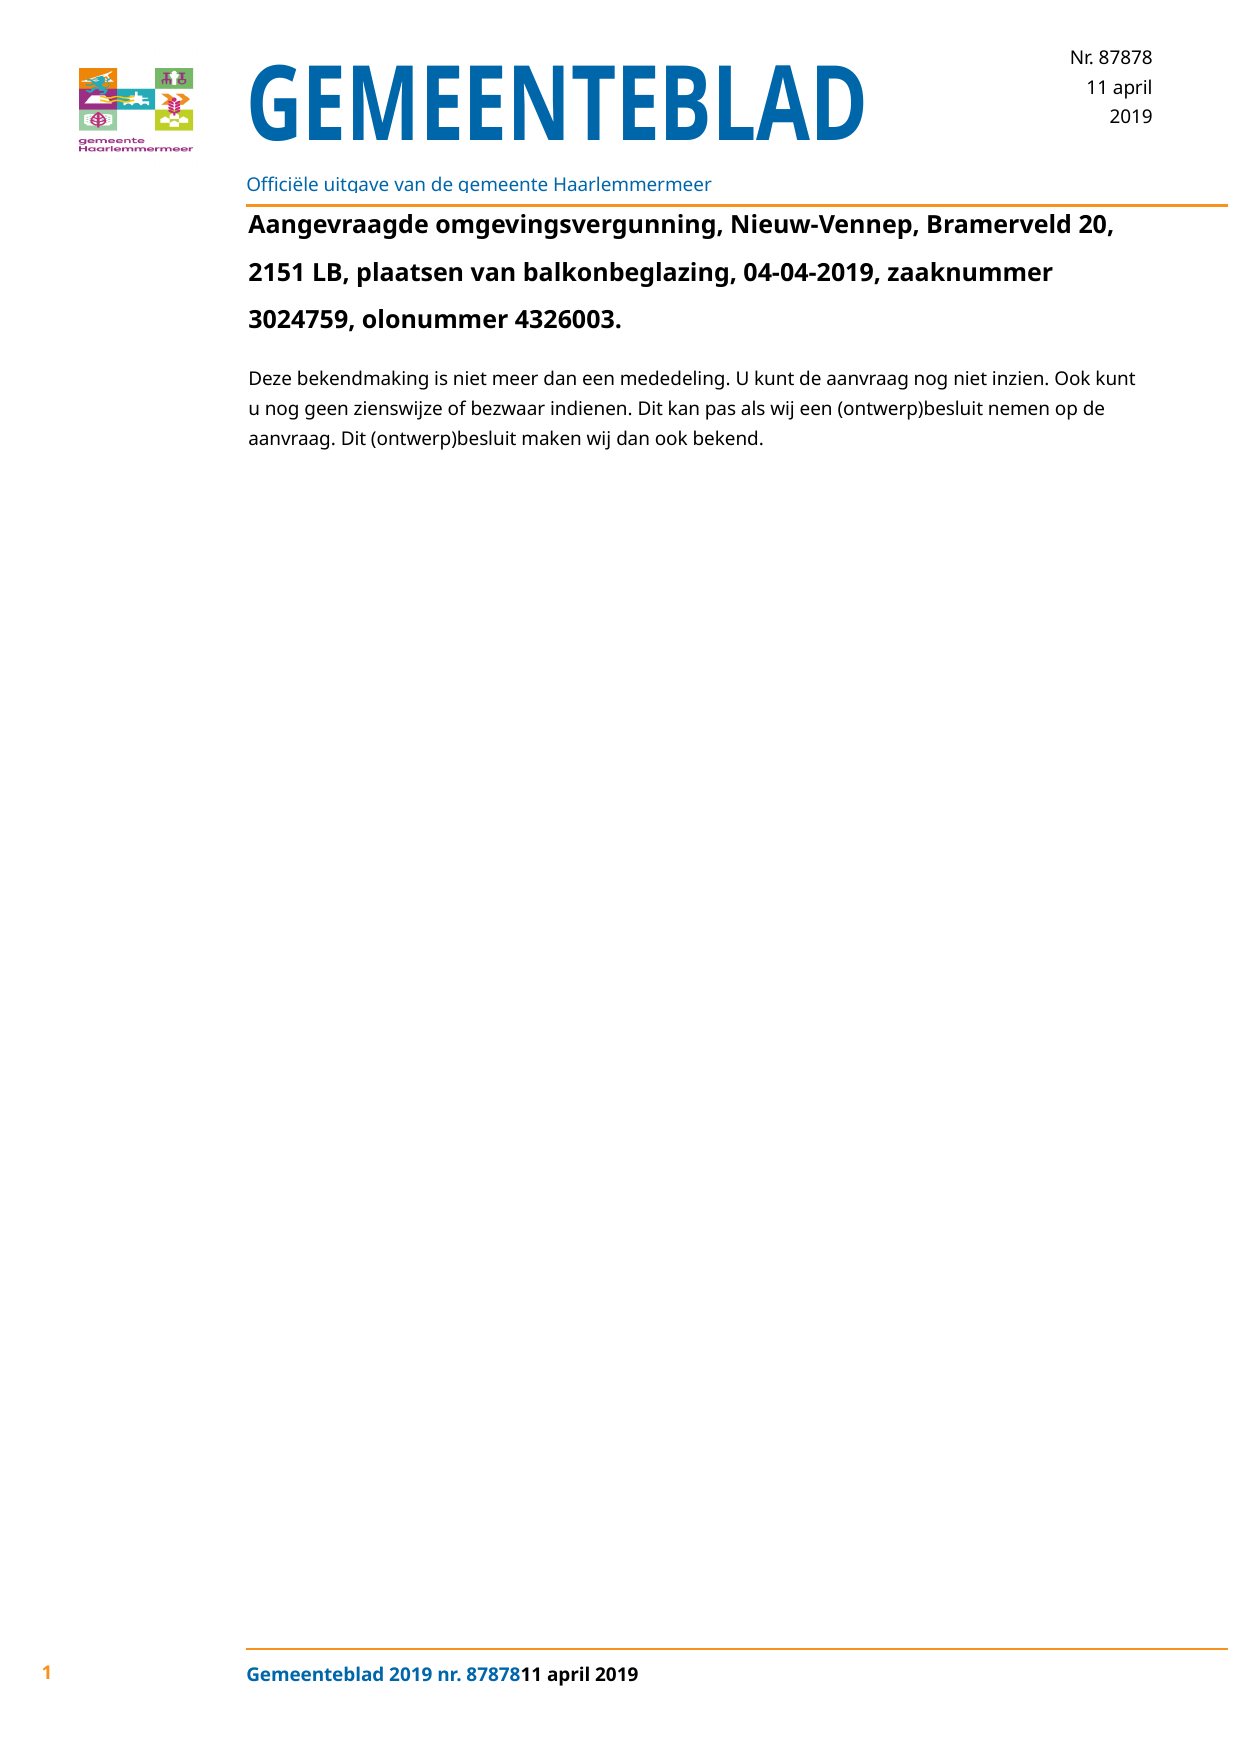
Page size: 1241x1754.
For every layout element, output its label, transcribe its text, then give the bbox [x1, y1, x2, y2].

text Deze bekendmaking is niet meer dan een mededeling. U kunt de aanvraag nog niet inzien. Ook kunt u nog geen zienswijze of bezwaar indienen. Dit kan pas als wij een (ontwerp)besluit nemen op de aanvraag. Dit (ontwerp)besluit maken wij dan ook bekend. [248, 366, 1152, 450]
picture [41, 47, 231, 172]
text Aangevraagde omgevingsvergunning, Nieuw-Vennep, Bramerveld 20, 2151 LB, plaatsen van balkonbeglazing, 04-04-2019, zaaknummer 3024759, olonummer 4326003. [248, 207, 1152, 336]
